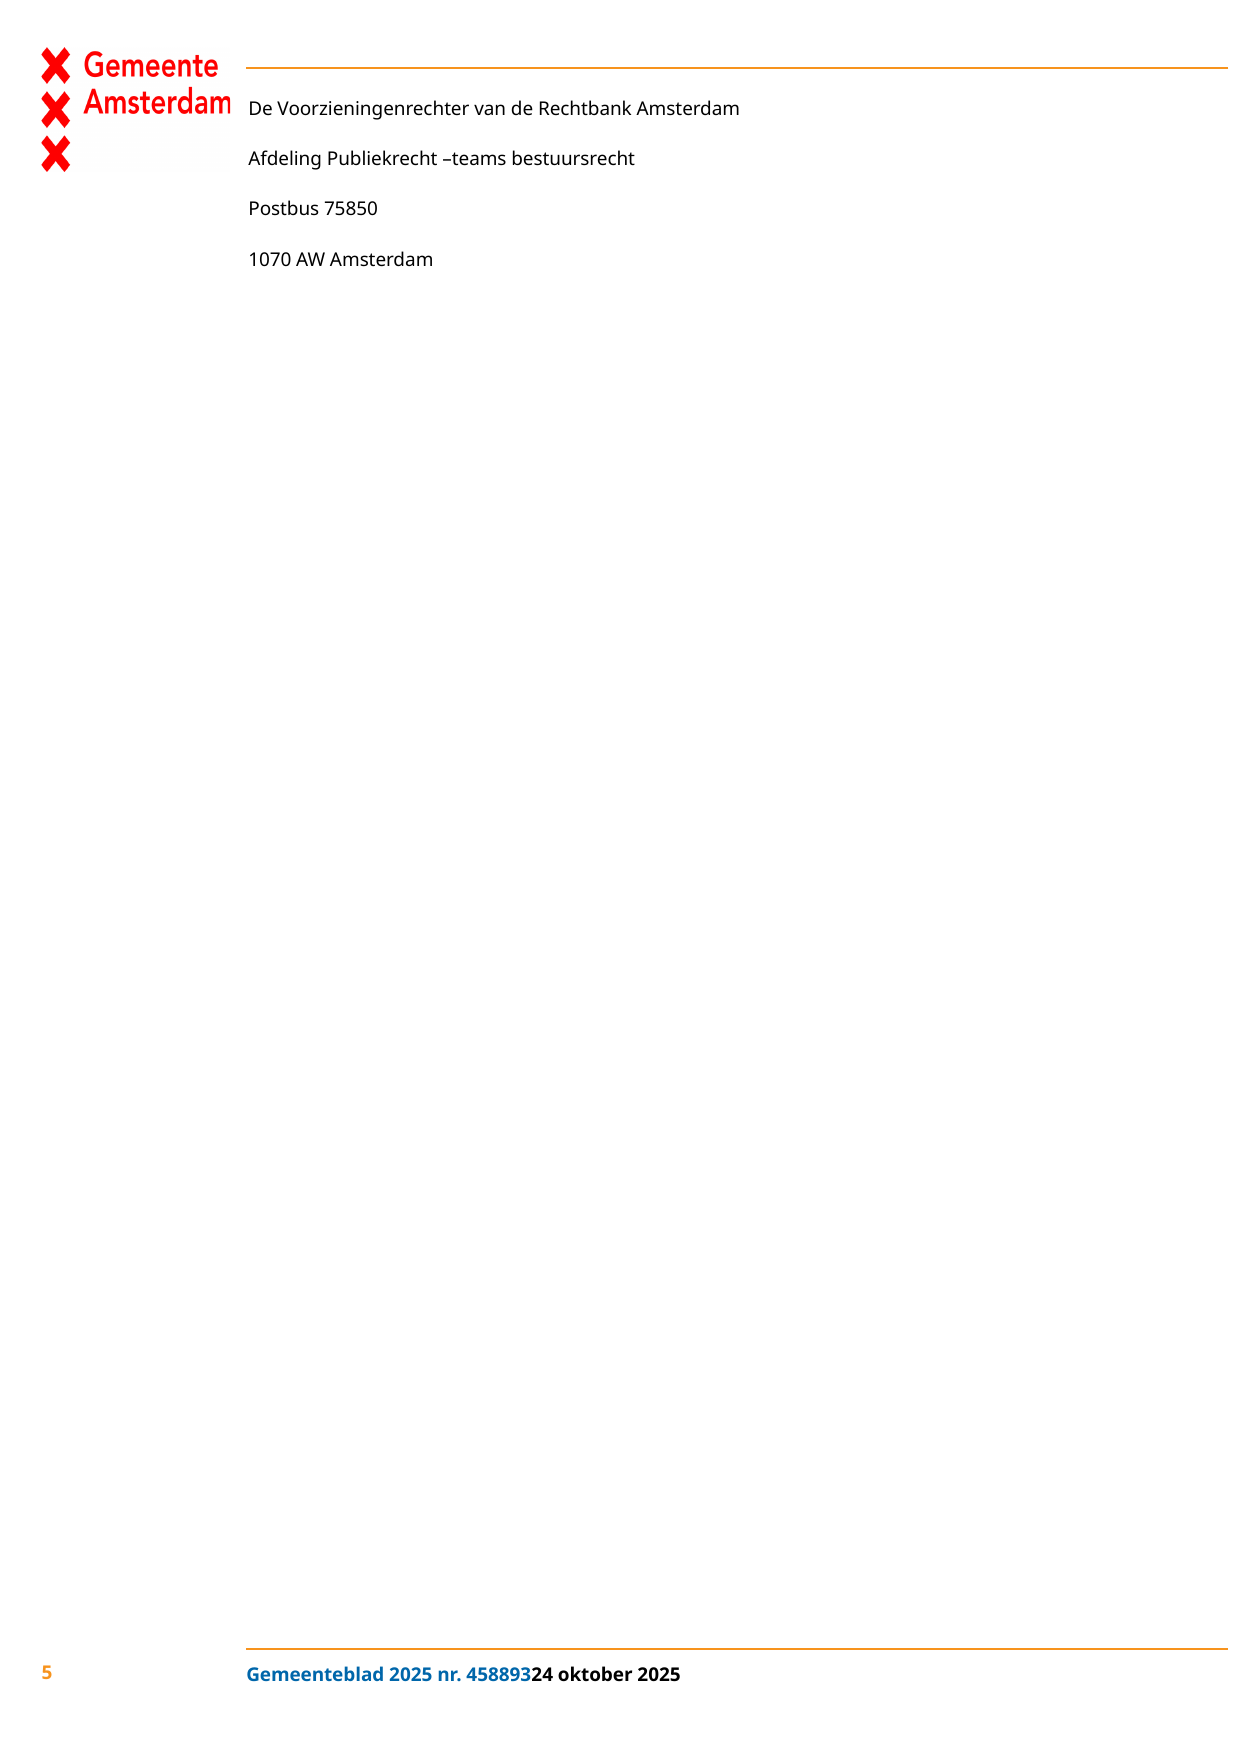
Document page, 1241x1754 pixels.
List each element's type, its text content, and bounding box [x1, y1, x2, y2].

text 1070 AW Amsterdam [248, 246, 1152, 272]
text Postbus 75850 [248, 196, 1152, 221]
picture [41, 47, 231, 172]
text De Voorzieningenrechter van de Rechtbank Amsterdam [248, 95, 1152, 121]
text Afdeling Publiekrecht –teams bestuursrecht [248, 145, 1152, 171]
